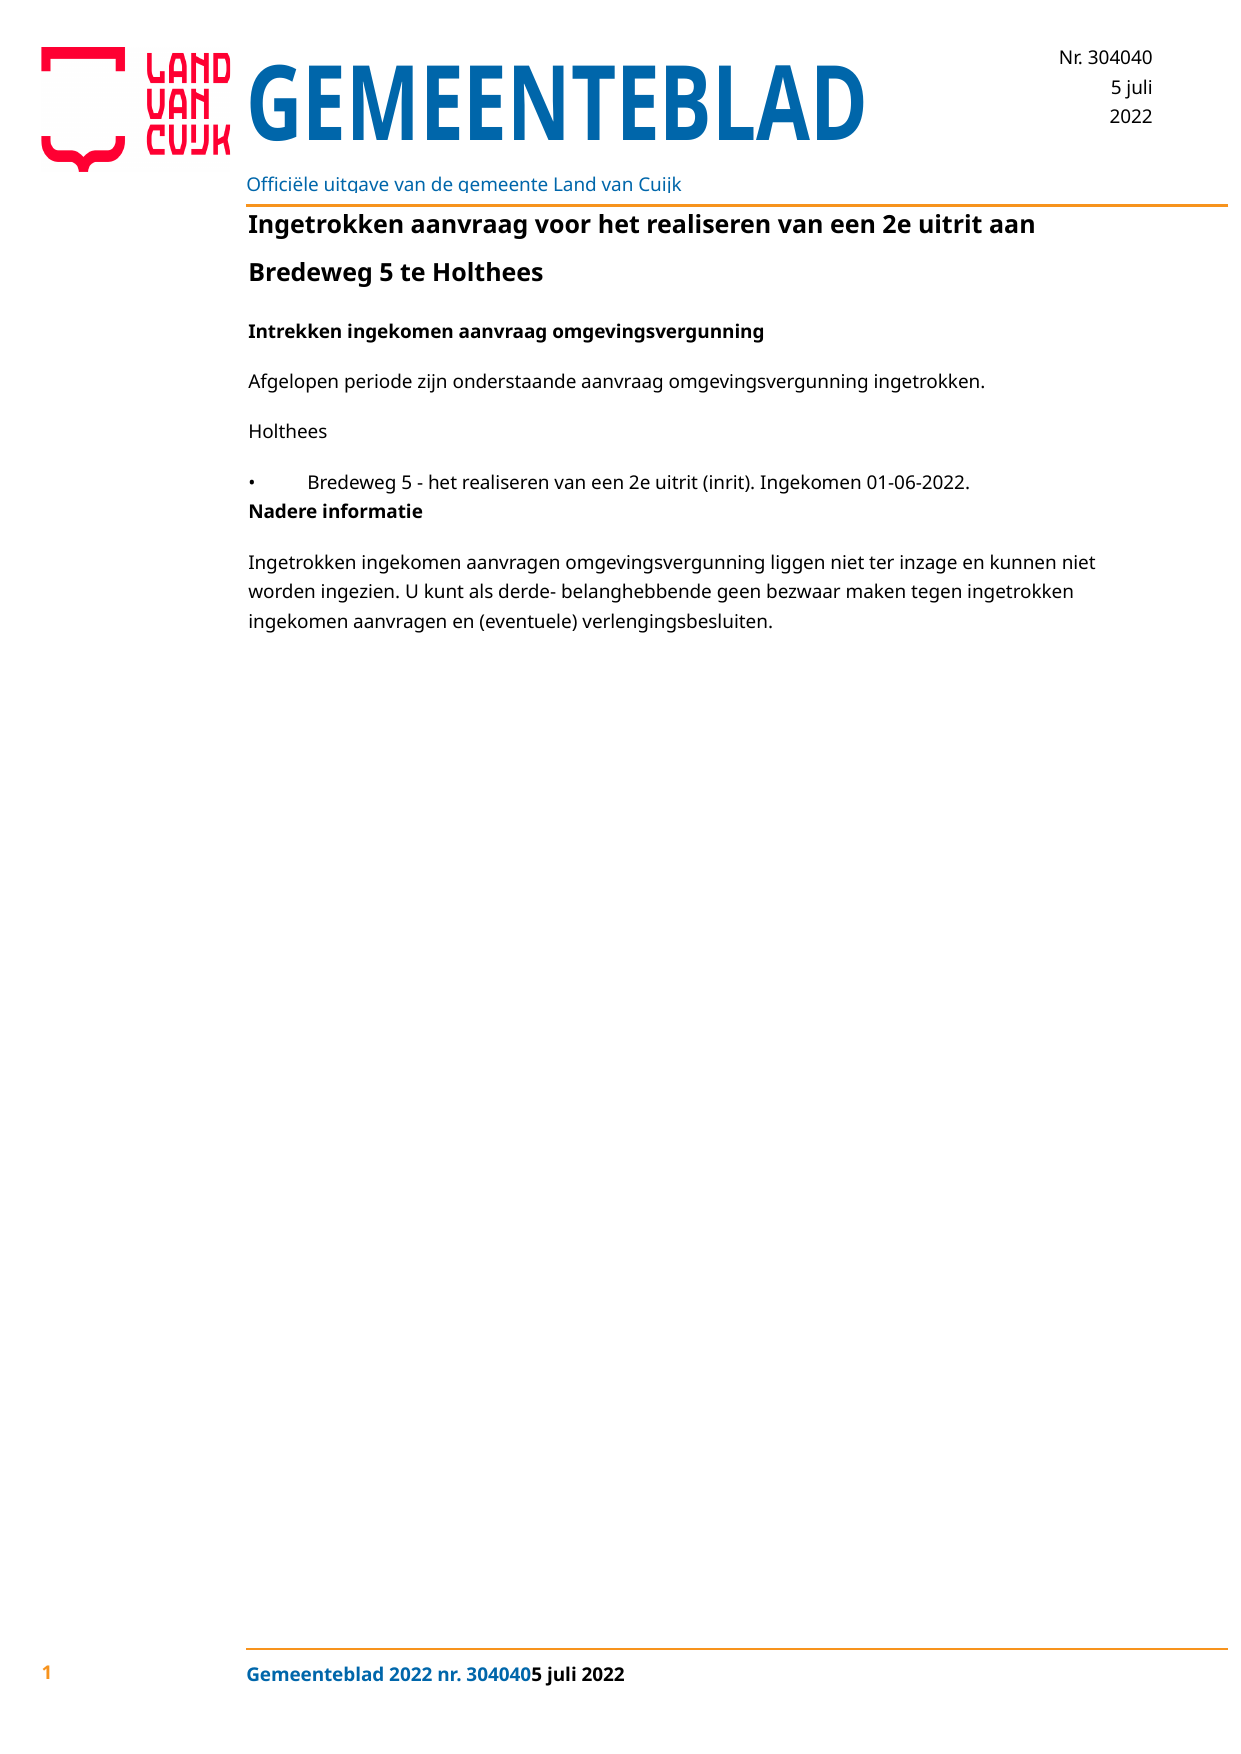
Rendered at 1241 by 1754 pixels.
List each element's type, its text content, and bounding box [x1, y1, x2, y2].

text Ingetrokken aanvraag voor het realiseren van een 2e uitrit aan Bredeweg 5 te Holthees [248, 207, 1152, 288]
list Bredeweg 5 - het realiseren van een 2e uitrit (inrit). Ingekomen 01-06-2022. [248, 469, 1152, 495]
text Ingetrokken ingekomen aanvragen omgevingsvergunning liggen niet ter inzage en kunnen niet worden ingezien. U kunt als derde- belanghebbende geen bezwaar maken tegen ingetrokken ingekomen aanvragen en (eventuele) verlengingsbesluiten. [248, 549, 1152, 634]
text Afgelopen periode zijn onderstaande aanvraag omgevingsvergunning ingetrokken. [248, 368, 1152, 394]
picture [41, 47, 231, 172]
text Holthees [248, 419, 1152, 444]
text Nadere informatie [248, 499, 1152, 524]
text Intrekken ingekomen aanvraag omgevingsvergunning [248, 318, 1152, 344]
